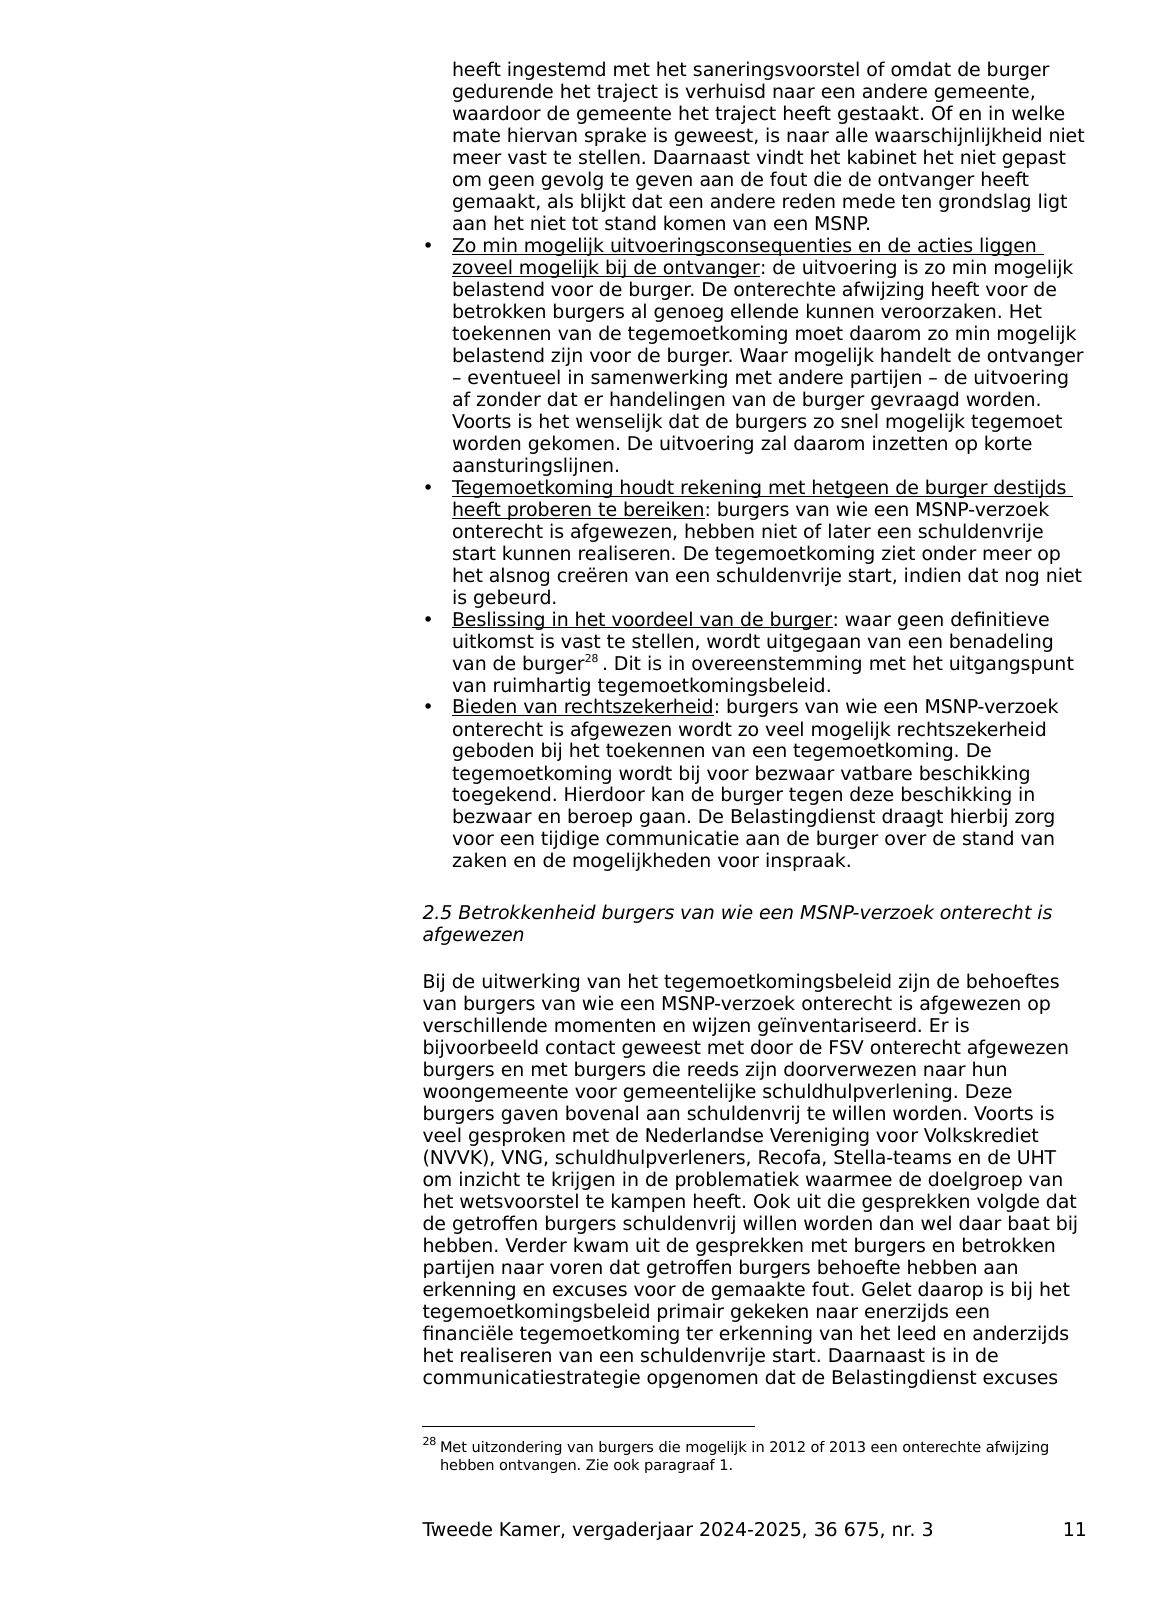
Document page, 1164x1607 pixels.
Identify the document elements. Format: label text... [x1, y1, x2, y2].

text • Bieden van rechtszekerheid: burgers van wie een MSNP-verzoek onterecht is afgewezen wordt zo veel mogelijk rechtszekerheid geboden bij het toekennen van een tegemoetkoming. De tegemoetkoming wordt bij voor bezwaar vatbare beschikking toegekend. Hierdoor kan de burger tegen deze beschikking in bezwaar en beroep gaan. De Belastingdienst draagt hierbij zorg voor een tijdige communicatie aan de burger over de stand van zaken en de mogelijkheden voor inspraak. [422, 696, 1087, 872]
text Met uitzondering van burgers die mogelijk in 2012 of 2013 een onterechte afwijzing hebben ontvangen. Zie ook paragraaf 1. [422, 1435, 1087, 1474]
subtitle 2.5 Betrokkenheid burgers van wie een MSNP-verzoek onterecht is afgewezen [422, 902, 1087, 946]
text Bij de uitwerking van het tegemoetkomingsbeleid zijn de behoeftes van burgers van wie een MSNP-verzoek onterecht is afgewezen op verschillende momenten en wijzen geïnventariseerd. Er is bijvoorbeeld contact geweest met door de FSV onterecht afgewezen burgers en met burgers die reeds zijn doorverwezen naar hun woongemeente voor gemeentelijke schuldhulpverlening. Deze burgers gaven bovenal aan schuldenvrij te willen worden. Voorts is veel gesproken met de Nederlandse Vereniging voor Volkskrediet (NVVK), VNG, schuldhulpverleners, Recofa, Stella-teams en de UHT om inzicht te krijgen in de problematiek waarmee de doelgroep van het wetsvoorstel te kampen heeft. Ook uit die gesprekken volgde dat de getroffen burgers schuldenvrij willen worden dan wel daar baat bij hebben. Verder kwam uit de gesprekken met burgers en betrokken partijen naar voren dat getroffen burgers behoefte hebben aan erkenning en excuses voor de gemaakte fout. Gelet daarop is bij het tegemoetkomingsbeleid primair gekeken naar enerzijds een financiële tegemoetkoming ter erkenning van het leed en anderzijds het realiseren van een schuldenvrije start. Daarnaast is in de communicatiestrategie opgenomen dat de Belastingdienst excuses [422, 971, 1087, 1389]
text • Beslissing in het voordeel van de burger: waar geen definitieve uitkomst is vast te stellen, wordt uitgegaan van een benadeling van de burger. Dit is in overeenstemming met het uitgangspunt van ruimhartig tegemoetkomingsbeleid. [422, 608, 1087, 696]
text • Zo min mogelijk uitvoeringsconsequenties en de acties liggen zoveel mogelijk bij de ontvanger: de uitvoering is zo min mogelijk belastend voor de burger. De onterechte afwijzing heeft voor de betrokken burgers al genoeg ellende kunnen veroorzaken. Het toekennen van de tegemoetkoming moet daarom zo min mogelijk belastend zijn voor de burger. Waar mogelijk handelt de ontvanger – eventueel in samenwerking met andere partijen – de uitvoering af zonder dat er handelingen van de burger gevraagd worden. Voorts is het wenselijk dat de burgers zo snel mogelijk tegemoet worden gekomen. De uitvoering zal daarom inzetten op korte aansturingslijnen. [422, 235, 1087, 477]
text heeft ingestemd met het saneringsvoorstel of omdat de burger gedurende het traject is verhuisd naar een andere gemeente, waardoor de gemeente het traject heeft gestaakt. Of en in welke mate hiervan sprake is geweest, is naar alle waarschijnlijkheid niet meer vast te stellen. Daarnaast vindt het kabinet het niet gepast om geen gevolg te geven aan de fout die de ontvanger heeft gemaakt, als blijkt dat een andere reden mede ten grondslag ligt aan het niet tot stand komen van een MSNP. [422, 59, 1087, 235]
text • Tegemoetkoming houdt rekening met hetgeen de burger destijds heeft proberen te bereiken: burgers van wie een MSNP-verzoek onterecht is afgewezen, hebben niet of later een schuldenvrije start kunnen realiseren. De tegemoetkoming ziet onder meer op het alsnog creëren van een schuldenvrije start, indien dat nog niet is gebeurd. [422, 477, 1087, 608]
